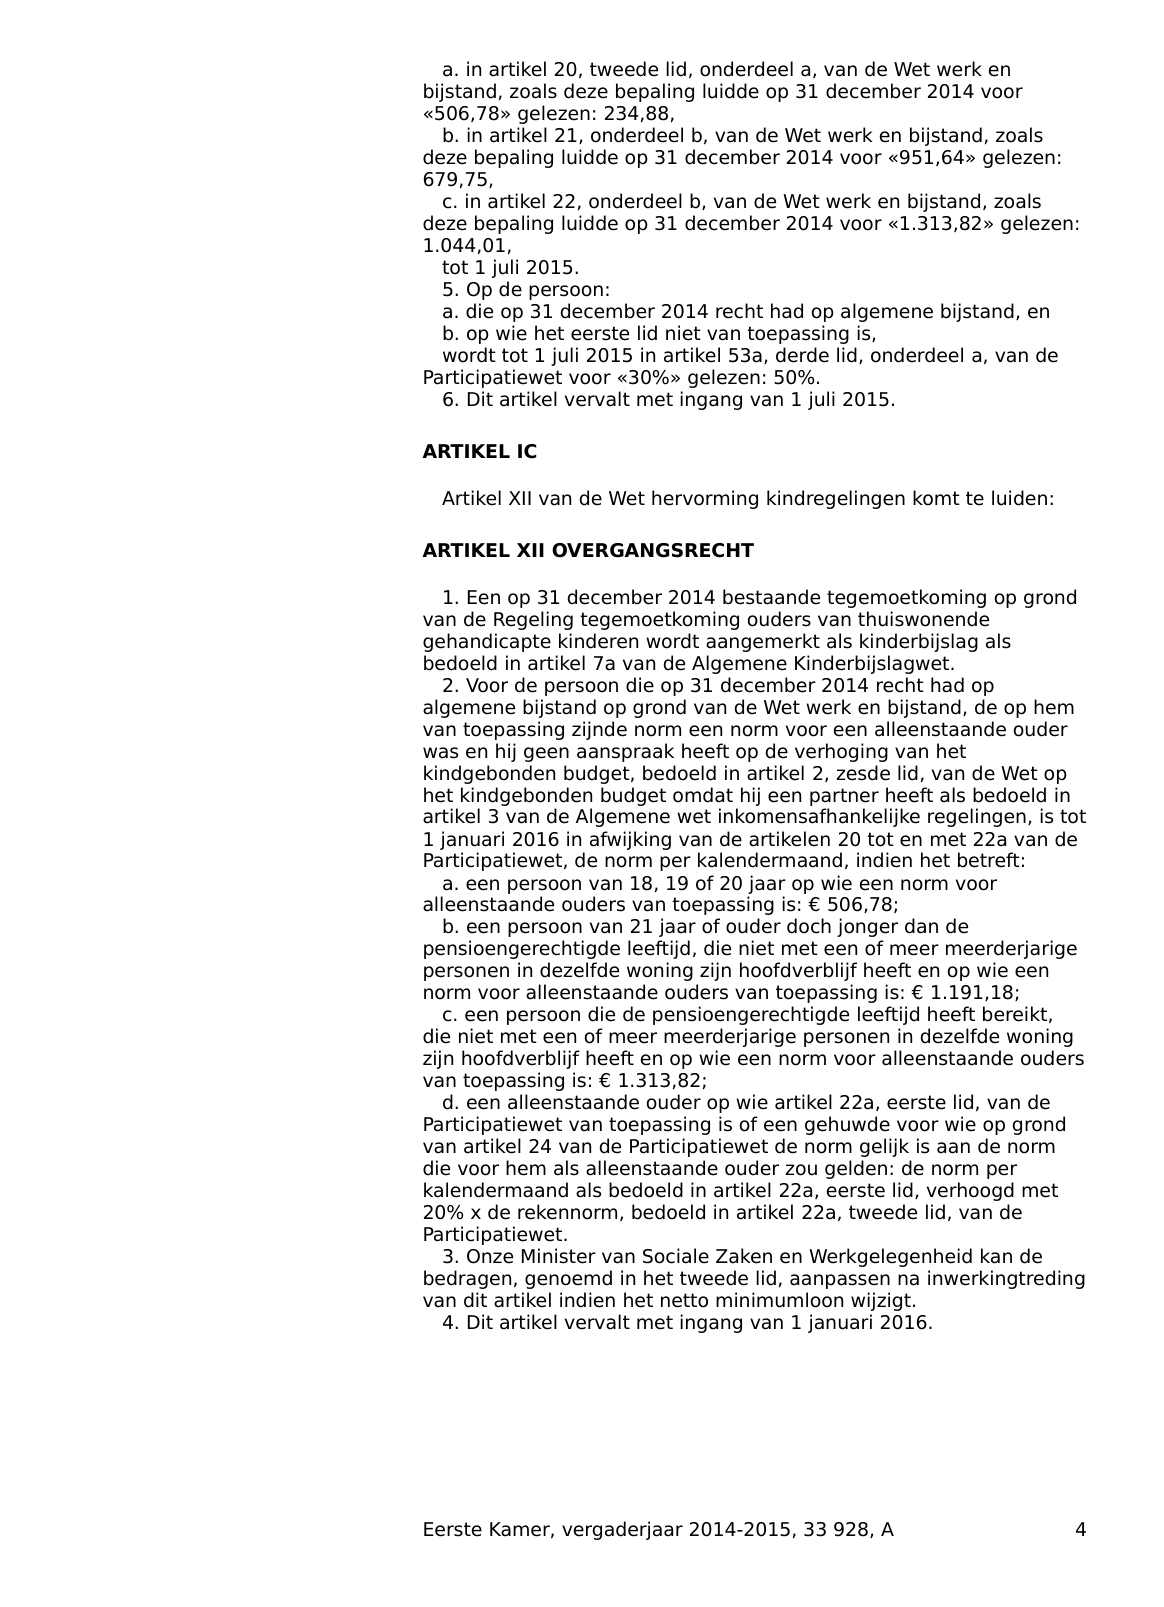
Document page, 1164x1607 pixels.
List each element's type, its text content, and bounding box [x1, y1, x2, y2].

text c. in artikel 22, onderdeel b, van de Wet werk en bijstand, zoals deze bepaling luidde op 31 december 2014 voor «1.313,82» gelezen: 1.044,01, [422, 191, 1087, 257]
text a. in artikel 20, tweede lid, onderdeel a, van de Wet werk en bijstand, zoals deze bepaling luidde op 31 december 2014 voor «506,78» gelezen: 234,88, [422, 59, 1087, 125]
text 3. Onze Minister van Sociale Zaken en Werkgelegenheid kan de bedragen, genoemd in het tweede lid, aanpassen na inwerkingtreding van dit artikel indien het netto minimumloon wijzigt. [422, 1246, 1087, 1312]
text a. die op 31 december 2014 recht had op algemene bijstand, en [422, 301, 1087, 323]
text 2. Voor de persoon die op 31 december 2014 recht had op algemene bijstand op grond van de Wet werk en bijstand, de op hem van toepassing zijnde norm een norm voor een alleenstaande ouder was en hij geen aanspraak heeft op de verhoging van het kindgebonden budget, bedoeld in artikel 2, zesde lid, van de Wet op het kindgebonden budget omdat hij een partner heeft als bedoeld in artikel 3 van de Algemene wet inkomensafhankelijke regelingen, is tot 1 januari 2016 in afwijking van de artikelen 20 tot en met 22a van de Participatiewet, de norm per kalendermaand, indien het betreft: [422, 674, 1087, 872]
text b. in artikel 21, onderdeel b, van de Wet werk en bijstand, zoals deze bepaling luidde op 31 december 2014 voor «951,64» gelezen: 679,75, [422, 125, 1087, 191]
text 1. Een op 31 december 2014 bestaande tegemoetkoming op grond van de Regeling tegemoetkoming ouders van thuiswonende gehandicapte kinderen wordt aangemerkt als kinderbijslag als bedoeld in artikel 7a van de Algemene Kinderbijslagwet. [422, 587, 1087, 674]
text tot 1 juli 2015. [422, 257, 1087, 279]
text 6. Dit artikel vervalt met ingang van 1 juli 2015. [422, 389, 1087, 411]
text b. een persoon van 21 jaar of ouder doch jonger dan de pensioengerechtigde leeftijd, die niet met een of meer meerderjarige personen in dezelfde woning zijn hoofdverblijf heeft en op wie een norm voor alleenstaande ouders van toepassing is: € 1.191,18; [422, 916, 1087, 1004]
text 4. Dit artikel vervalt met ingang van 1 januari 2016. [422, 1312, 1087, 1334]
text wordt tot 1 juli 2015 in artikel 53a, derde lid, onderdeel a, van de Participatiewet voor «30%» gelezen: 50%. [422, 345, 1087, 389]
text c. een persoon die de pensioengerechtigde leeftijd heeft bereikt, die niet met een of meer meerderjarige personen in dezelfde woning zijn hoofdverblijf heeft en op wie een norm voor alleenstaande ouders van toepassing is: € 1.313,82; [422, 1004, 1087, 1092]
subtitle ARTIKEL IC [422, 441, 1087, 463]
text Artikel XII van de Wet hervorming kindregelingen komt te luiden: [422, 488, 1087, 510]
text b. op wie het eerste lid niet van toepassing is, [422, 323, 1087, 345]
subtitle ARTIKEL XII OVERGANGSRECHT [422, 540, 1087, 562]
text a. een persoon van 18, 19 of 20 jaar op wie een norm voor alleenstaande ouders van toepassing is: € 506,78; [422, 872, 1087, 916]
text 5. Op de persoon: [422, 279, 1087, 301]
text d. een alleenstaande ouder op wie artikel 22a, eerste lid, van de Participatiewet van toepassing is of een gehuwde voor wie op grond van artikel 24 van de Participatiewet de norm gelijk is aan de norm die voor hem als alleenstaande ouder zou gelden: de norm per kalendermaand als bedoeld in artikel 22a, eerste lid, verhoogd met 20% x de rekennorm, bedoeld in artikel 22a, tweede lid, van de Participatiewet. [422, 1092, 1087, 1246]
